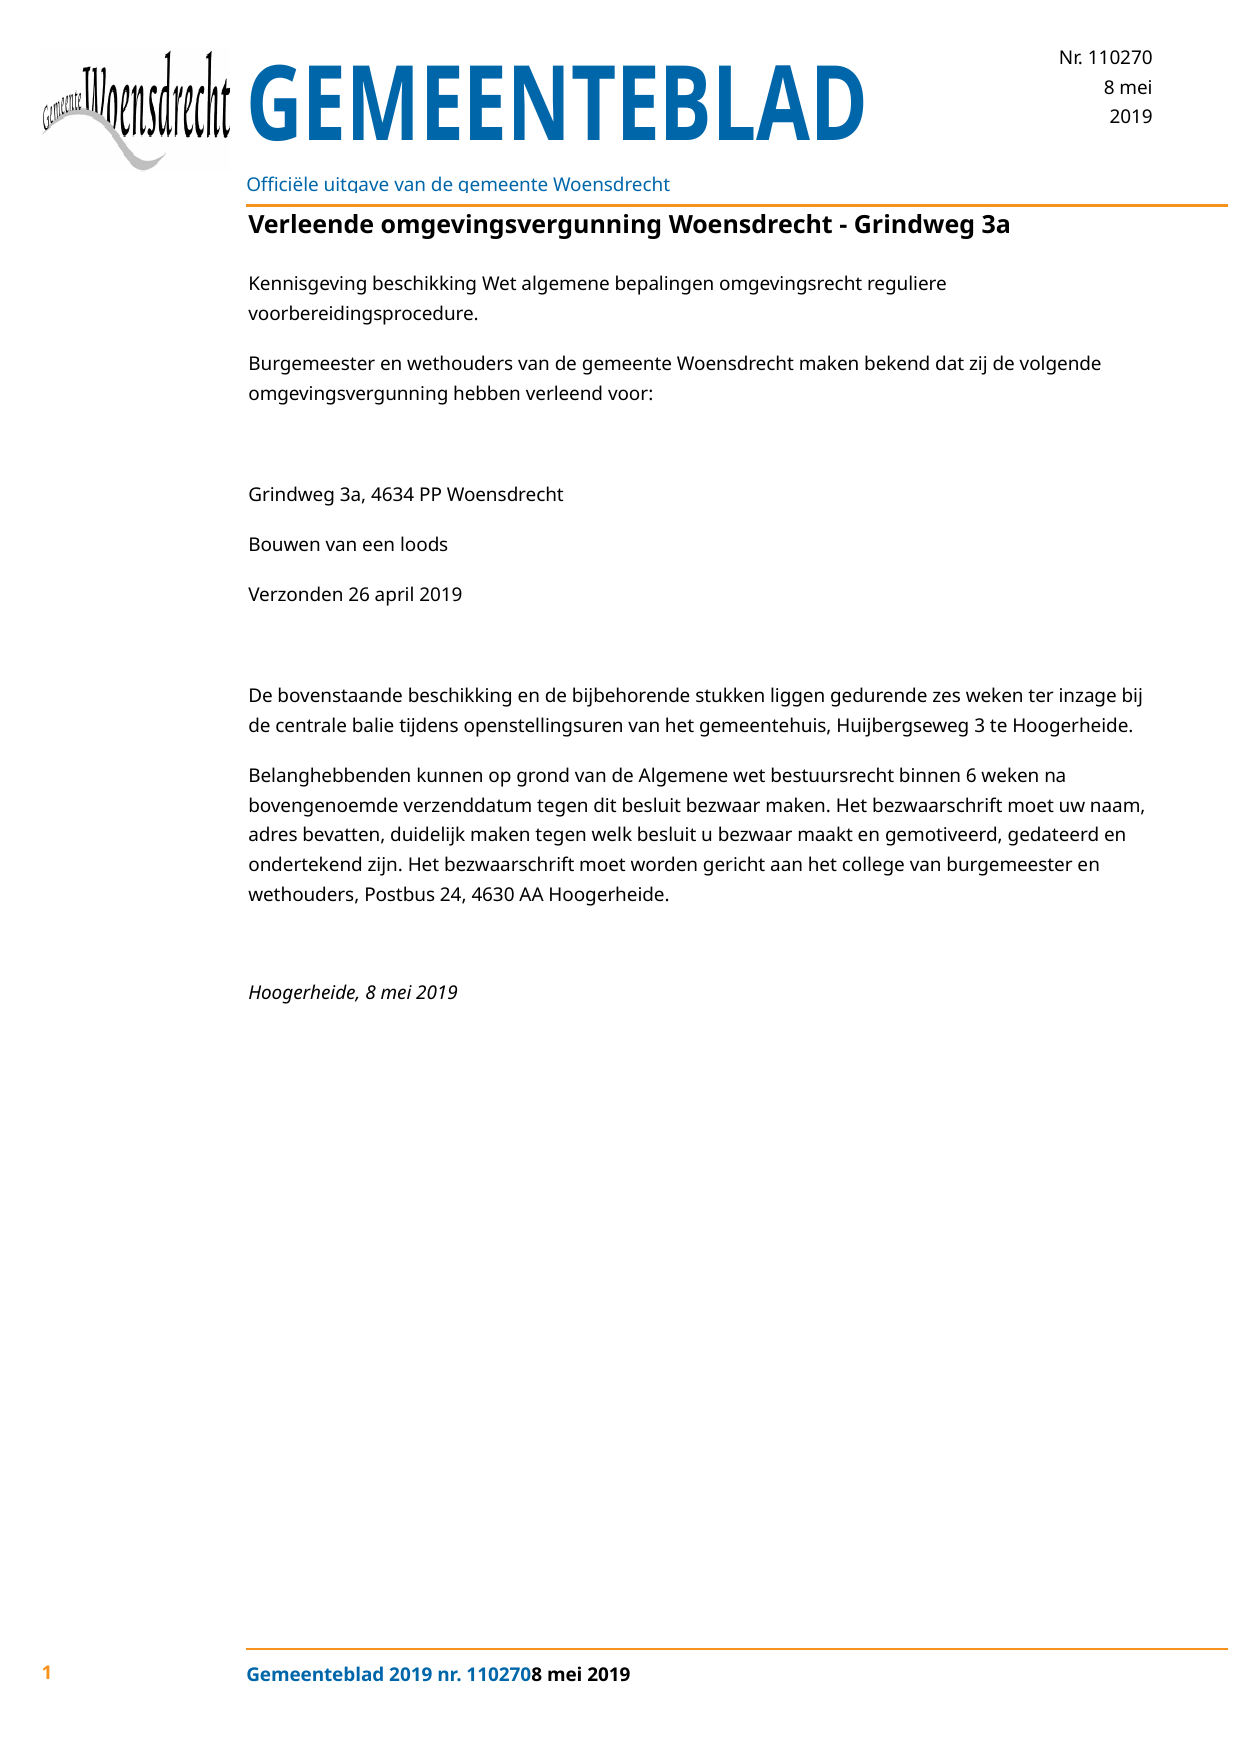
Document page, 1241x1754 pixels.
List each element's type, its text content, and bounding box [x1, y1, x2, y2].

text Belanghebbenden kunnen op grond van de Algemene wet bestuursrecht binnen 6 weken na bovengenoemde verzenddatum tegen dit besluit bezwaar maken. Het bezwaarschrift moet uw naam, adres bevatten, duidelijk maken tegen welk besluit u bezwaar maakt en gemotiveerd, gedateerd en ondertekend zijn. Het bezwaarschrift moet worden gericht aan het college van burgemeester en wethouders, Postbus 24, 4630 AA Hoogerheide. [248, 762, 1152, 906]
text Bouwen van een loods [248, 531, 1152, 557]
text Burgemeester en wethouders van de gemeente Woensdrecht maken bekend dat zij de volgende omgevingsvergunning hebben verleend voor: [248, 350, 1152, 406]
text Verzonden 26 april 2019 [248, 582, 1152, 607]
text Verleende omgevingsvergunning Woensdrecht - Grindweg 3a [248, 207, 1152, 241]
picture [41, 47, 231, 172]
text Kennisgeving beschikking Wet algemene bepalingen omgevingsrecht reguliere voorbereidingsprocedure. [248, 270, 1152, 326]
text Grindweg 3a, 4634 PP Woensdrecht [248, 481, 1152, 506]
text Hoogerheide, 8 mei 2019 [248, 979, 1152, 1005]
text De bovenstaande beschikking en de bijbehorende stukken liggen gedurende zes weken ter inzage bij de centrale balie tijdens openstellingsuren van het gemeentehuis, Huijbergseweg 3 te Hoogerheide. [248, 682, 1152, 738]
